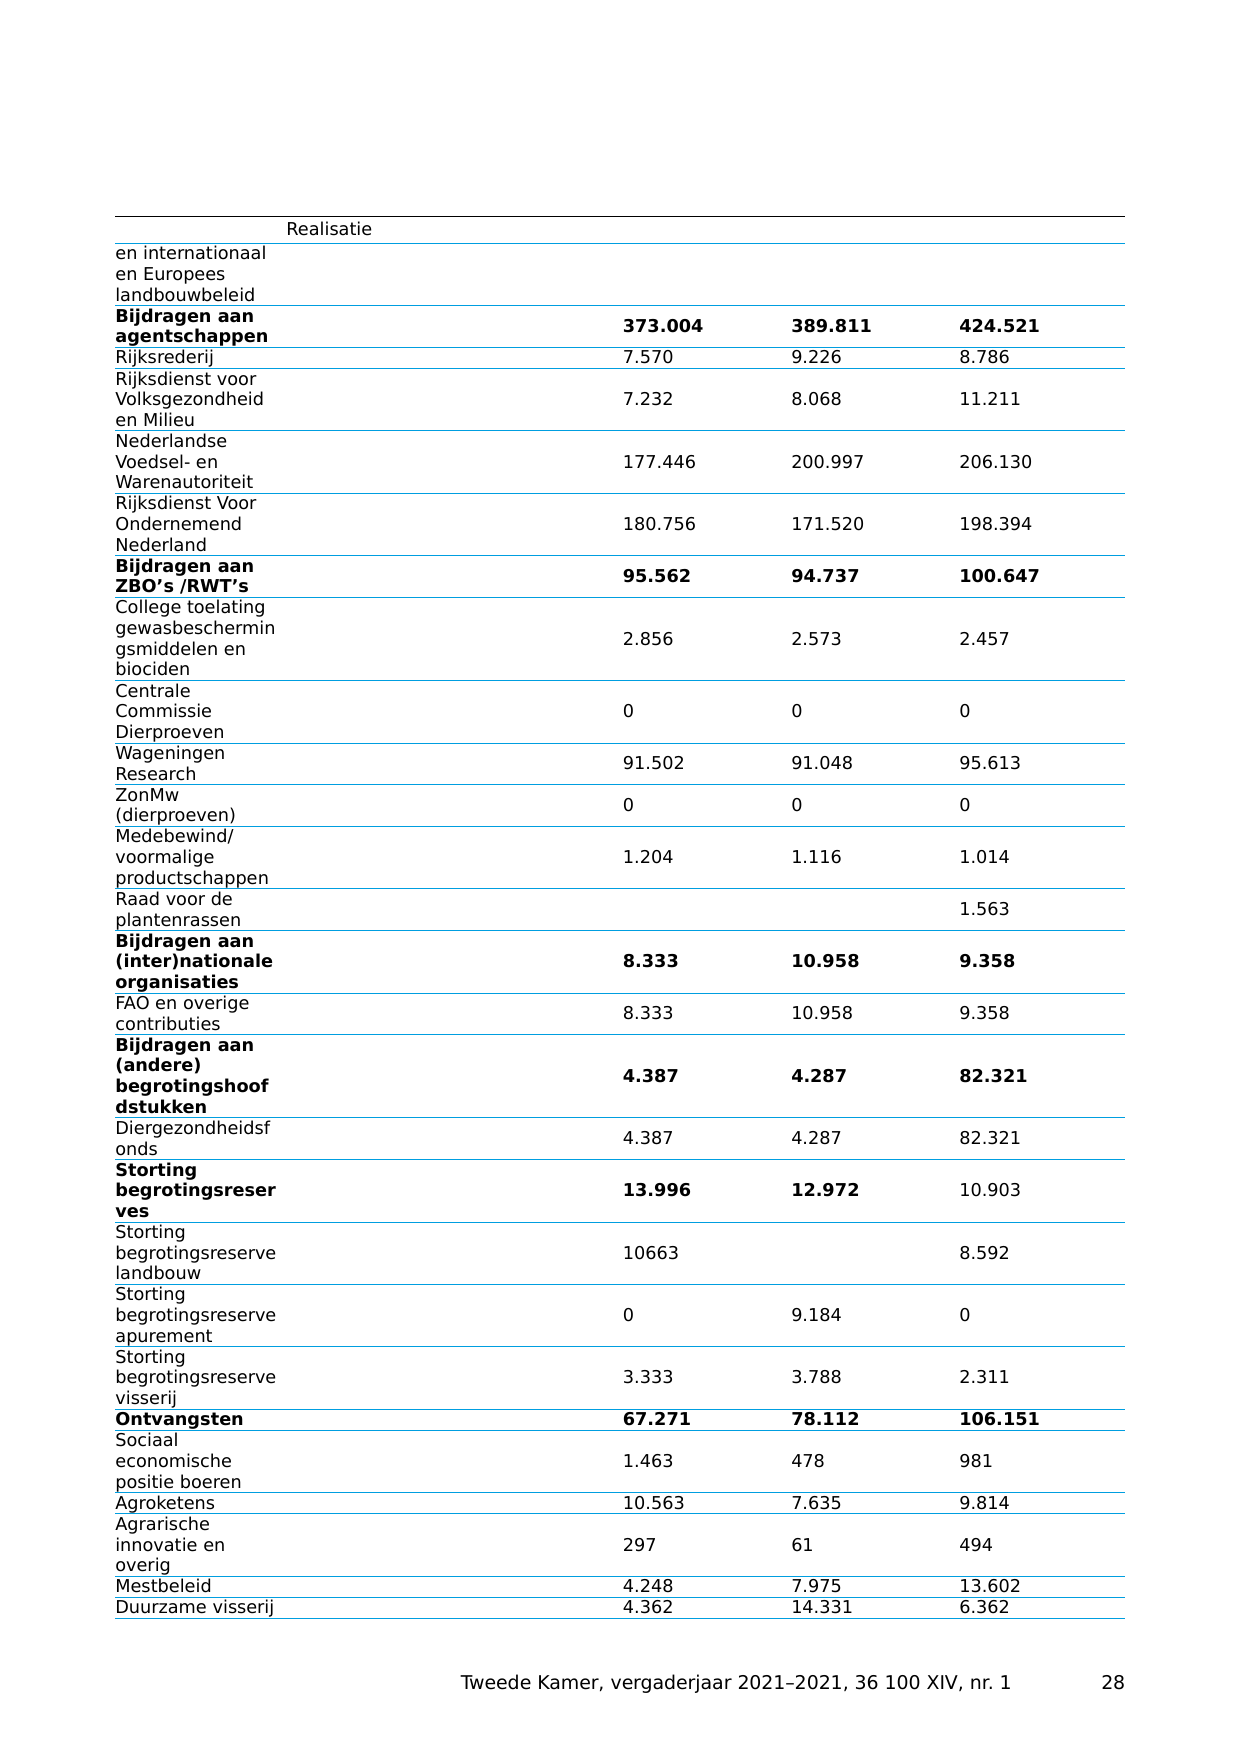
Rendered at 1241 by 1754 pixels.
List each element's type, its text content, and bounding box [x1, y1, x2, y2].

table_cell 9.358 [956, 994, 1125, 1034]
table_cell FAO en overige contributies [115, 994, 283, 1034]
table_cell Medebewind/voormalige productschappen [115, 827, 283, 888]
table_cell 2.457 [956, 598, 1125, 680]
table_cell 7.975 [788, 1577, 956, 1597]
table_cell 8.068 [788, 369, 956, 430]
table_cell 0 [620, 681, 788, 742]
table_cell Raad voor de plantenrassen [115, 889, 283, 930]
table_cell Bijdragen aan (inter)nationale organisaties [115, 931, 283, 992]
table_cell [115, 217, 283, 243]
table_cell [452, 1118, 620, 1159]
table_cell [283, 827, 452, 888]
table_cell Rijksrederij [115, 348, 283, 368]
table_cell [283, 1118, 452, 1159]
table_cell [788, 1223, 956, 1284]
table_cell 0 [956, 785, 1125, 826]
table_cell Agroketens [115, 1493, 283, 1513]
table_cell 198.394 [956, 494, 1125, 555]
table_cell [956, 244, 1125, 305]
table_cell [283, 1160, 452, 1221]
table_cell 11.211 [956, 369, 1125, 430]
table_cell 4.287 [788, 1118, 956, 1159]
table_cell 4.287 [788, 1035, 956, 1117]
table_cell [283, 1223, 452, 1284]
table_cell Bijdragen aan (andere) begrotingshoofdstukken [115, 1035, 283, 1117]
table_cell 91.502 [620, 744, 788, 784]
table_cell 200.997 [788, 431, 956, 493]
table_cell [452, 1347, 620, 1409]
table_cell [283, 1285, 452, 1346]
table_cell Duurzame visserij [115, 1598, 283, 1618]
table_cell 1.563 [956, 889, 1125, 930]
table_cell [283, 744, 452, 784]
table_cell Bijdragen aan agentschappen [115, 306, 283, 347]
table_cell [452, 889, 620, 930]
table_cell 2.856 [620, 598, 788, 680]
table_header Budgettaire gevolgen van beleid Artikel 11 (bedragen x € 1.000) [115, 191, 1125, 216]
table_cell 95.613 [956, 744, 1125, 784]
table_cell [283, 1410, 452, 1430]
table_cell 106.151 [956, 1410, 1125, 1430]
table_cell 82.321 [956, 1118, 1125, 1159]
table_cell [283, 244, 452, 305]
table_cell 12.972 [788, 1160, 956, 1221]
table_cell [452, 244, 620, 305]
table_cell [452, 931, 620, 992]
table_cell [452, 827, 620, 888]
table_cell [452, 306, 620, 347]
table_cell 8.333 [620, 931, 788, 992]
table_cell [620, 244, 788, 305]
table_cell Centrale Commissie Dierproeven [115, 681, 283, 742]
table_cell 82.321 [956, 1035, 1125, 1117]
table_cell 95.562 [620, 556, 788, 597]
table_cell [283, 1431, 452, 1492]
table_cell 9.226 [788, 348, 956, 368]
table_cell 13.996 [620, 1160, 788, 1221]
table_cell 4.362 [620, 1598, 788, 1618]
table_cell 0 [620, 1285, 788, 1346]
table_cell 0 [956, 681, 1125, 742]
table_cell 10.958 [788, 994, 956, 1034]
table_cell Sociaal economische positie boeren [115, 1431, 283, 1492]
table_cell Realisatie [283, 217, 1125, 243]
table_cell 297 [620, 1514, 788, 1576]
table_cell 0 [620, 785, 788, 826]
table_cell [452, 1431, 620, 1492]
table_cell 61 [788, 1514, 956, 1576]
table_cell [452, 1577, 620, 1597]
table_cell 8.786 [956, 348, 1125, 368]
table_cell [452, 431, 620, 493]
table_cell [452, 744, 620, 784]
table_cell 494 [956, 1514, 1125, 1576]
table_cell Mestbeleid [115, 1577, 283, 1597]
table_cell 9.184 [788, 1285, 956, 1346]
table_cell 14.331 [788, 1598, 956, 1618]
table_cell [452, 994, 620, 1034]
table_cell 10.903 [956, 1160, 1125, 1221]
table_cell [452, 1598, 620, 1618]
table_cell [452, 1493, 620, 1513]
table_cell 478 [788, 1431, 956, 1492]
table_cell [283, 348, 452, 368]
table_cell Diergezondheidsfonds [115, 1118, 283, 1159]
table_cell [452, 598, 620, 680]
table_cell Storting begrotingsreserves [115, 1160, 283, 1221]
table_cell [283, 1514, 452, 1576]
table_cell 0 [956, 1285, 1125, 1346]
table_cell [283, 1493, 452, 1513]
table_cell 0 [788, 681, 956, 742]
table_cell 373.004 [620, 306, 788, 347]
table_cell 389.811 [788, 306, 956, 347]
table_cell 1.014 [956, 827, 1125, 888]
table_cell 78.112 [788, 1410, 956, 1430]
table_cell [452, 556, 620, 597]
table_cell [283, 1347, 452, 1409]
table_cell [283, 1035, 452, 1117]
table_cell [283, 306, 452, 347]
table_cell Agrarische innovatie en overig [115, 1514, 283, 1576]
table_cell ZonMw (dierproeven) [115, 785, 283, 826]
table_cell [283, 681, 452, 742]
table_cell 2.573 [788, 598, 956, 680]
table_cell [452, 1410, 620, 1430]
table_cell [283, 494, 452, 555]
table_cell [452, 1223, 620, 1284]
table_cell [283, 931, 452, 992]
table_cell Nederlandse Voedsel- en Warenautoriteit [115, 431, 283, 493]
table_cell 1.116 [788, 827, 956, 888]
table_cell Rijksdienst Voor Ondernemend Nederland [115, 494, 283, 555]
table_cell Wageningen Research [115, 744, 283, 784]
table_cell Ontvangsten [115, 1410, 283, 1430]
table_cell [452, 785, 620, 826]
table_cell [283, 889, 452, 930]
table_cell [283, 994, 452, 1034]
table_cell 67.271 [620, 1410, 788, 1430]
table_cell [452, 1160, 620, 1221]
table_cell 7.635 [788, 1493, 956, 1513]
table_cell Storting begrotingsreserve landbouw [115, 1223, 283, 1284]
table_cell 7.232 [620, 369, 788, 430]
table_cell [452, 494, 620, 555]
table_cell 91.048 [788, 744, 956, 784]
table_cell [452, 348, 620, 368]
table_cell 8.333 [620, 994, 788, 1034]
table_cell Storting begrotingsreserve apurement [115, 1285, 283, 1346]
table_cell 7.570 [620, 348, 788, 368]
table_cell [283, 431, 452, 493]
table_cell Storting begrotingsreserve visserij [115, 1347, 283, 1409]
table_cell 10.958 [788, 931, 956, 992]
table_cell Rijksdienst voor Volksgezondheid en Milieu [115, 369, 283, 430]
table_cell [620, 889, 788, 930]
table_cell [452, 369, 620, 430]
table_cell [283, 598, 452, 680]
table_cell 94.737 [788, 556, 956, 597]
table_cell 9.814 [956, 1493, 1125, 1513]
table_cell 4.387 [620, 1035, 788, 1117]
table_cell 206.130 [956, 431, 1125, 493]
table_cell [788, 889, 956, 930]
table_cell 180.756 [620, 494, 788, 555]
table_cell [283, 1577, 452, 1597]
table_cell 3.788 [788, 1347, 956, 1409]
table_cell 9.358 [956, 931, 1125, 992]
table_cell 424.521 [956, 306, 1125, 347]
table_cell 2.311 [956, 1347, 1125, 1409]
table_cell 1.204 [620, 827, 788, 888]
table_cell 4.387 [620, 1118, 788, 1159]
table_cell [452, 1035, 620, 1117]
table_cell 10.563 [620, 1493, 788, 1513]
table_cell 0 [788, 785, 956, 826]
table_cell 100.647 [956, 556, 1125, 597]
table_cell 6.362 [956, 1598, 1125, 1618]
table_cell [283, 556, 452, 597]
table_cell [283, 1598, 452, 1618]
table_cell 1.463 [620, 1431, 788, 1492]
table_cell [452, 681, 620, 742]
table_cell [283, 785, 452, 826]
table_cell Bijdragen aan ZBO’s /RWT’s [115, 556, 283, 597]
table_cell [452, 1514, 620, 1576]
table_cell 981 [956, 1431, 1125, 1492]
table_cell 171.520 [788, 494, 956, 555]
table_cell 10663 [620, 1223, 788, 1284]
table_cell 8.592 [956, 1223, 1125, 1284]
table_cell College toelating gewasbeschermingsmiddelen en biociden [115, 598, 283, 680]
table_cell 3.333 [620, 1347, 788, 1409]
table_cell en internationaal en Europees landbouwbeleid [115, 244, 283, 305]
table_cell [283, 369, 452, 430]
table_cell [788, 244, 956, 305]
table_cell 4.248 [620, 1577, 788, 1597]
table_cell 13.602 [956, 1577, 1125, 1597]
table_cell [452, 1285, 620, 1346]
table_cell 177.446 [620, 431, 788, 493]
